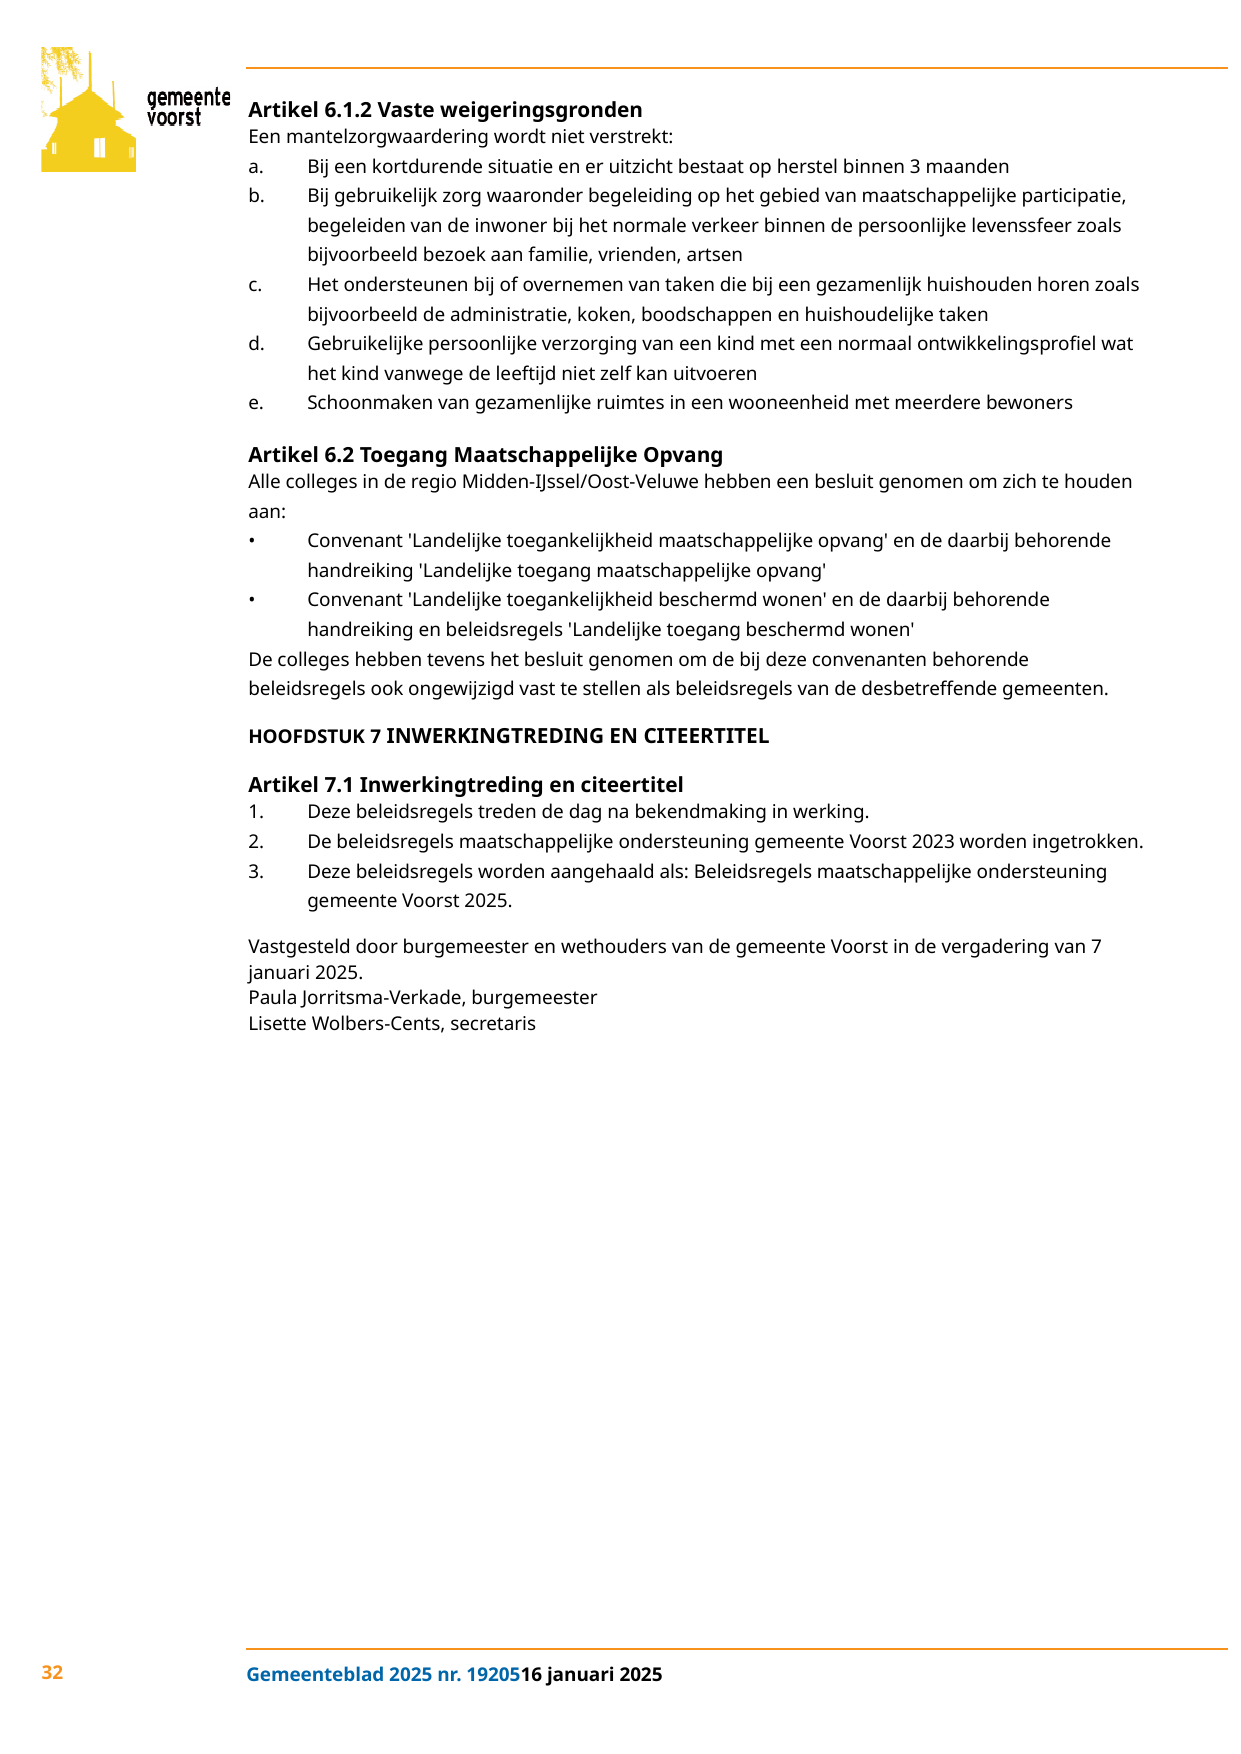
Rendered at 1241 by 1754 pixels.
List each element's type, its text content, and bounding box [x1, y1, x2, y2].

list Deze beleidsregels worden aangehaald als: Beleidsregels maatschappelijke ondersteuning gemeente Voorst 2025. [248, 858, 1152, 913]
list Het ondersteunen bij of overnemen van taken die bij een gezamenlijk huishouden horen zoals bijvoorbeeld de administratie, koken, boodschappen en huishoudelijke taken [248, 271, 1152, 326]
list Deze beleidsregels treden de dag na bekendmaking in werking. [248, 799, 1152, 824]
text Alle colleges in de regio Midden-IJssel/Oost-Veluwe hebben een besluit genomen om zich te houden aan: [248, 468, 1152, 524]
text Artikel 6.1.2 Vaste weigeringsgronden [248, 95, 1152, 123]
list Schoonmaken van gezamenlijke ruimtes in een wooneenheid met meerdere bewoners [248, 389, 1152, 415]
text Een mantelzorgwaardering wordt niet verstrekt: [248, 123, 1152, 149]
text Lisette Wolbers-Cents, secretaris [248, 1010, 1152, 1036]
text Paula Jorritsma-Verkade, burgemeester [248, 984, 1152, 1010]
list Gebruikelijke persoonlijke verzorging van een kind met een normaal ontwikkelingsprofiel wat het kind vanwege de leeftijd niet zelf kan uitvoeren [248, 330, 1152, 386]
list Convenant 'Landelijke toegankelijkheid maatschappelijke opvang' en de daarbij behorende handreiking 'Landelijke toegang maatschappelijke opvang' [248, 527, 1152, 583]
list De beleidsregels maatschappelijke ondersteuning gemeente Voorst 2023 worden ingetrokken. [248, 828, 1152, 854]
text Artikel 6.2 Toegang Maatschappelijke Opvang [248, 440, 1152, 468]
text De colleges hebben tevens het besluit genomen om de bij deze convenanten behorende beleidsregels ook ongewijzigd vast te stellen als beleidsregels van de desbetreffende gemeenten. [248, 646, 1152, 701]
text Vastgesteld door burgemeester en wethouders van de gemeente Voorst in de vergadering van 7 januari 2025. [248, 933, 1152, 984]
picture [41, 47, 231, 172]
list Bij een kortdurende situatie en er uitzicht bestaat op herstel binnen 3 maanden [248, 153, 1152, 178]
list Bij gebruikelijk zorg waaronder begeleiding op het gebied van maatschappelijke participatie, begeleiden van de inwoner bij het normale verkeer binnen de persoonlijke levenssfeer zoals bijvoorbeeld bezoek aan familie, vrienden, artsen [248, 182, 1152, 267]
text Artikel 7.1 Inwerkingtreding en citeertitel [248, 770, 1152, 799]
list Convenant 'Landelijke toegankelijkheid beschermd wonen' en de daarbij behorende handreiking en beleidsregels 'Landelijke toegang beschermd wonen' [248, 587, 1152, 642]
text HOOFDSTUK 7 INWERKINGTREDING EN CITEERTITEL [248, 721, 1152, 749]
